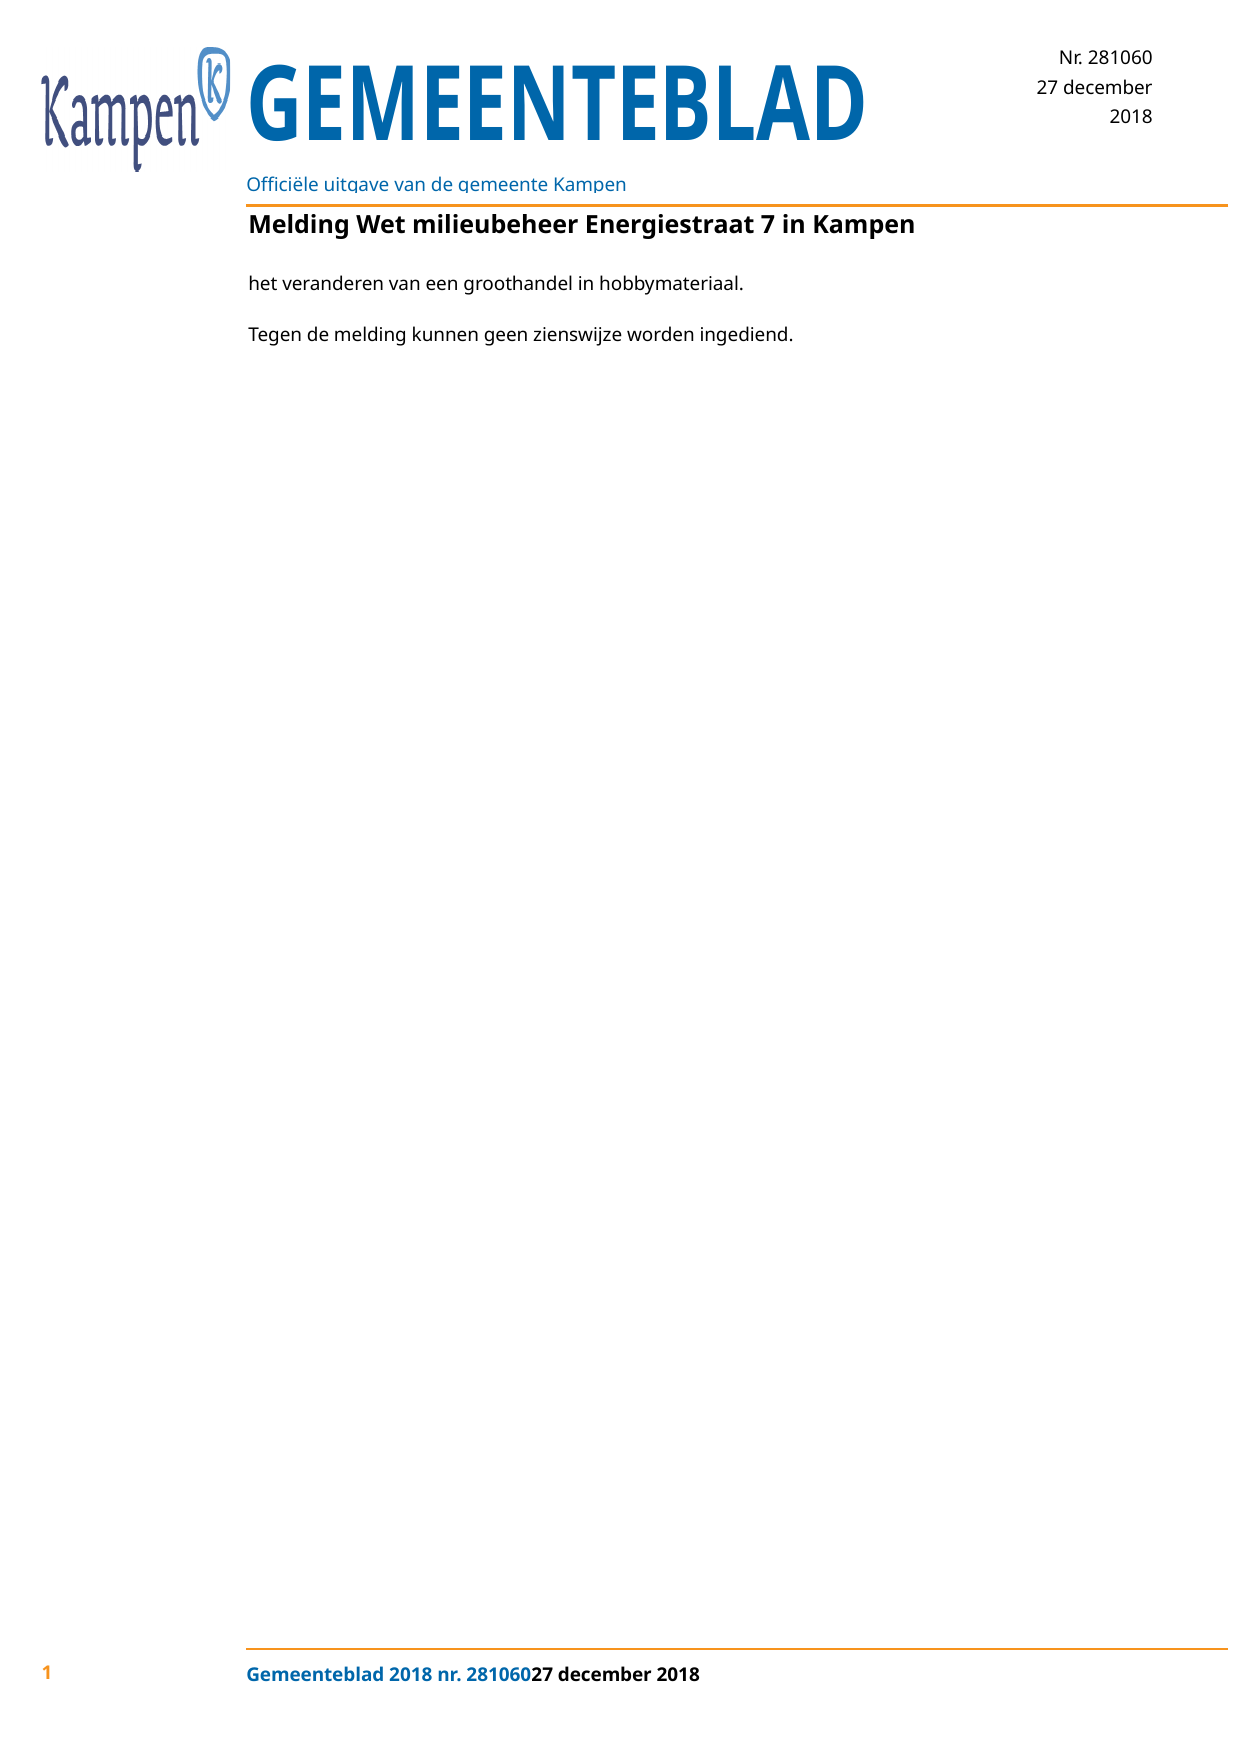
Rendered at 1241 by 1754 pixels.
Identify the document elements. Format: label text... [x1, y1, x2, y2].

text Melding Wet milieubeheer Energiestraat 7 in Kampen [248, 207, 1152, 241]
text het veranderen van een groothandel in hobbymateriaal. [248, 270, 1152, 296]
picture [41, 47, 231, 172]
text Tegen de melding kunnen geen zienswijze worden ingediend. [248, 321, 1152, 346]
